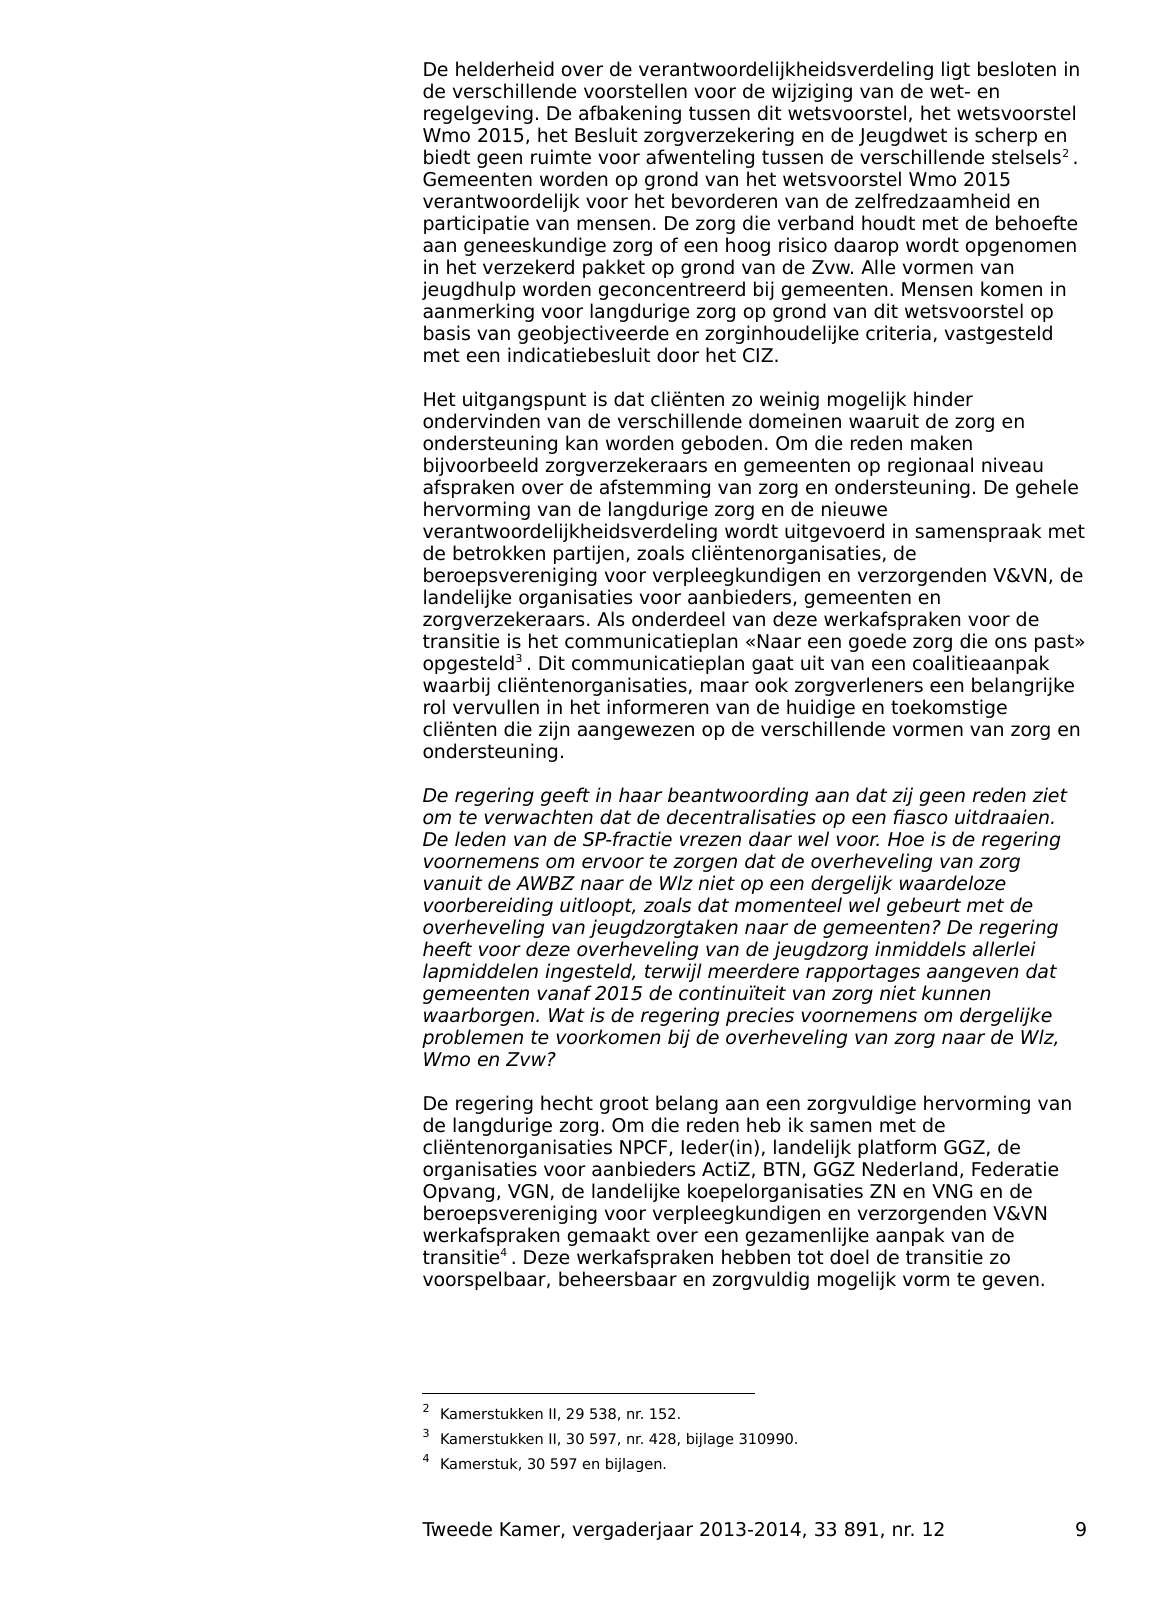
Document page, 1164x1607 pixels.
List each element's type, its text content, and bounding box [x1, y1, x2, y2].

text De helderheid over de verantwoordelijkheidsverdeling ligt besloten in de verschillende voorstellen voor de wijziging van de wet- en regelgeving. De afbakening tussen dit wetsvoorstel, het wetsvoorstel Wmo 2015, het Besluit zorgverzekering en de Jeugdwet is scherp en biedt geen ruimte voor afwenteling tussen de verschillende stelsels. Gemeenten worden op grond van het wetsvoorstel Wmo 2015 verantwoordelijk voor het bevorderen van de zelfredzaamheid en participatie van mensen. De zorg die verband houdt met de behoefte aan geneeskundige zorg of een hoog risico daarop wordt opgenomen in het verzekerd pakket op grond van de Zvw. Alle vormen van jeugdhulp worden geconcentreerd bij gemeenten. Mensen komen in aanmerking voor langdurige zorg op grond van dit wetsvoorstel op basis van geobjectiveerde en zorginhoudelijke criteria, vastgesteld met een indicatiebesluit door het CIZ. [422, 59, 1087, 367]
text Het uitgangspunt is dat cliënten zo weinig mogelijk hinder ondervinden van de verschillende domeinen waaruit de zorg en ondersteuning kan worden geboden. Om die reden maken bijvoorbeeld zorgverzekeraars en gemeenten op regionaal niveau afspraken over de afstemming van zorg en ondersteuning. De gehele hervorming van de langdurige zorg en de nieuwe verantwoordelijkheidsverdeling wordt uitgevoerd in samenspraak met de betrokken partijen, zoals cliëntenorganisaties, de beroepsvereniging voor verpleegkundigen en verzorgenden V&VN, de landelijke organisaties voor aanbieders, gemeenten en zorgverzekeraars. Als onderdeel van deze werkafspraken voor de transitie is het communicatieplan «Naar een goede zorg die ons past» opgesteld. Dit communicatieplan gaat uit van een coalitieaanpak waarbij cliëntenorganisaties, maar ook zorgverleners een belangrijke rol vervullen in het informeren van de huidige en toekomstige cliënten die zijn aangewezen op de verschillende vormen van zorg en ondersteuning. [422, 389, 1087, 763]
text De regering geeft in haar beantwoording aan dat zij geen reden ziet om te verwachten dat de decentralisaties op een fiasco uitdraaien. De leden van de SP-fractie vrezen daar wel voor. Hoe is de regering voornemens om ervoor te zorgen dat de overheveling van zorg vanuit de AWBZ naar de Wlz niet op een dergelijk waardeloze voorbereiding uitloopt, zoals dat momenteel wel gebeurt met de overheveling van jeugdzorgtaken naar de gemeenten? De regering heeft voor deze overheveling van de jeugdzorg inmiddels allerlei lapmiddelen ingesteld, terwijl meerdere rapportages aangeven dat gemeenten vanaf 2015 de continuïteit van zorg niet kunnen waarborgen. Wat is de regering precies voornemens om dergelijke problemen te voorkomen bij de overheveling van zorg naar de Wlz, Wmo en Zvw? [422, 785, 1087, 1071]
text Kamerstuk, 30 597 en bijlagen. [422, 1452, 1087, 1474]
text De regering hecht groot belang aan een zorgvuldige hervorming van de langdurige zorg. Om die reden heb ik samen met de cliëntenorganisaties NPCF, Ieder(in), landelijk platform GGZ, de organisaties voor aanbieders ActiZ, BTN, GGZ Nederland, Federatie Opvang, VGN, de landelijke koepelorganisaties ZN en VNG en de beroepsvereniging voor verpleegkundigen en verzorgenden V&VN werkafspraken gemaakt over een gezamenlijke aanpak van de transitie. Deze werkafspraken hebben tot doel de transitie zo voorspelbaar, beheersbaar en zorgvuldig mogelijk vorm te geven. [422, 1093, 1087, 1291]
text Kamerstukken II, 30 597, nr. 428, bijlage 310990. [422, 1427, 1087, 1449]
text Kamerstukken II, 29 538, nr. 152. [422, 1402, 1087, 1424]
